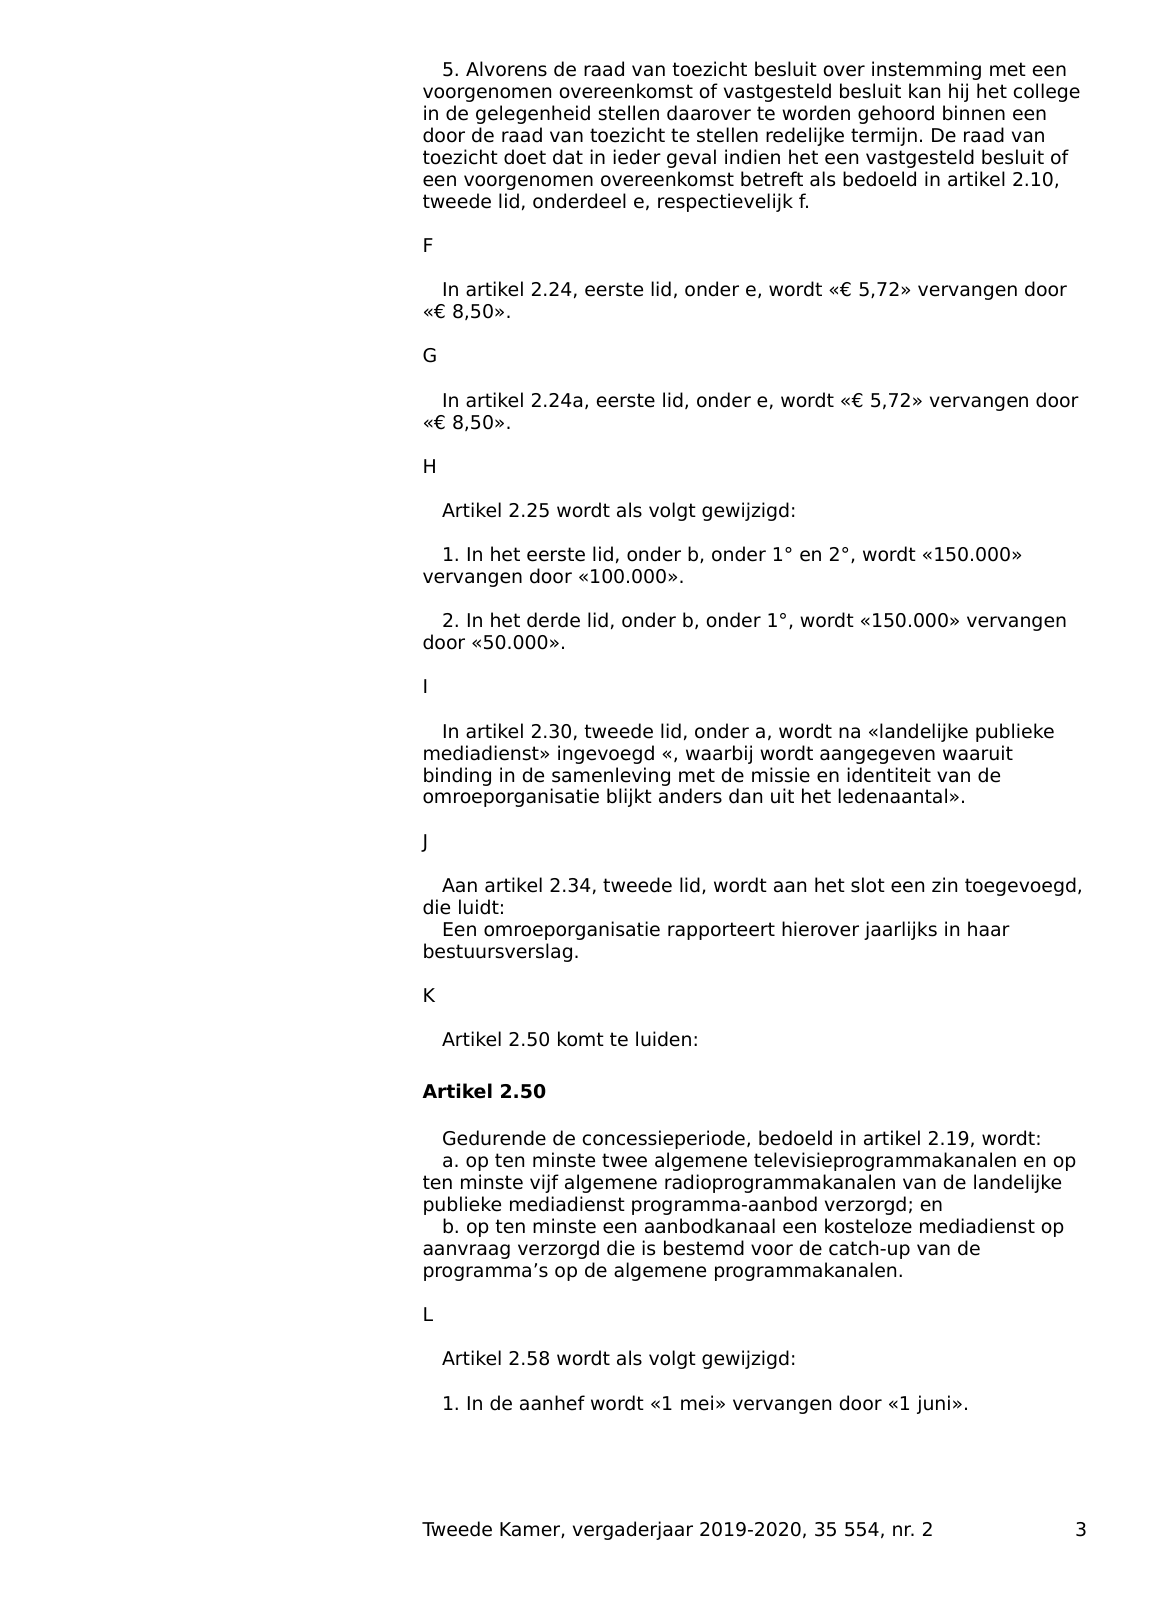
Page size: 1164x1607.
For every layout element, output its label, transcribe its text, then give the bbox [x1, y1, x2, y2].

text b. op ten minste een aanbodkanaal een kosteloze mediadienst op aanvraag verzorgd die is bestemd voor de catch-up van de programma’s op de algemene programmakanalen. [422, 1216, 1087, 1282]
text 1. In de aanhef wordt «1 mei» vervangen door «1 juni». [422, 1392, 1087, 1414]
text 2. In het derde lid, onder b, onder 1°, wordt «150.000» vervangen door «50.000». [422, 610, 1087, 654]
text I [422, 676, 1087, 698]
text J [422, 831, 1087, 853]
text In artikel 2.30, tweede lid, onder a, wordt na «landelijke publieke mediadienst» ingevoegd «, waarbij wordt aangegeven waaruit binding in de samenleving met de missie en identiteit van de omroeporganisatie blijkt anders dan uit het ledenaantal». [422, 721, 1087, 808]
text Artikel 2.25 wordt als volgt gewijzigd: [422, 500, 1087, 522]
text Een omroeporganisatie rapporteert hierover jaarlijks in haar bestuursverslag. [422, 919, 1087, 963]
text Aan artikel 2.34, tweede lid, wordt aan het slot een zin toegevoegd, die luidt: [422, 875, 1087, 919]
text F [422, 235, 1087, 257]
text H [422, 456, 1087, 478]
text 5. Alvorens de raad van toezicht besluit over instemming met een voorgenomen overeenkomst of vastgesteld besluit kan hij het college in de gelegenheid stellen daarover te worden gehoord binnen een door de raad van toezicht te stellen redelijke termijn. De raad van toezicht doet dat in ieder geval indien het een vastgesteld besluit of een voorgenomen overeenkomst betreft als bedoeld in artikel 2.10, tweede lid, onderdeel e, respectievelijk f. [422, 59, 1087, 213]
subtitle Artikel 2.50 [422, 1081, 1087, 1103]
text Artikel 2.50 komt te luiden: [422, 1029, 1087, 1051]
text In artikel 2.24, eerste lid, onder e, wordt «€ 5,72» vervangen door «€ 8,50». [422, 279, 1087, 323]
text Gedurende de concessieperiode, bedoeld in artikel 2.19, wordt: [422, 1128, 1087, 1150]
text 1. In het eerste lid, onder b, onder 1° en 2°, wordt «150.000» vervangen door «100.000». [422, 544, 1087, 588]
text L [422, 1304, 1087, 1326]
text K [422, 985, 1087, 1007]
text Artikel 2.58 wordt als volgt gewijzigd: [422, 1348, 1087, 1370]
text a. op ten minste twee algemene televisieprogrammakanalen en op ten minste vijf algemene radioprogrammakanalen van de landelijke publieke mediadienst programma-aanbod verzorgd; en [422, 1150, 1087, 1216]
text In artikel 2.24a, eerste lid, onder e, wordt «€ 5,72» vervangen door «€ 8,50». [422, 389, 1087, 433]
text G [422, 345, 1087, 367]
